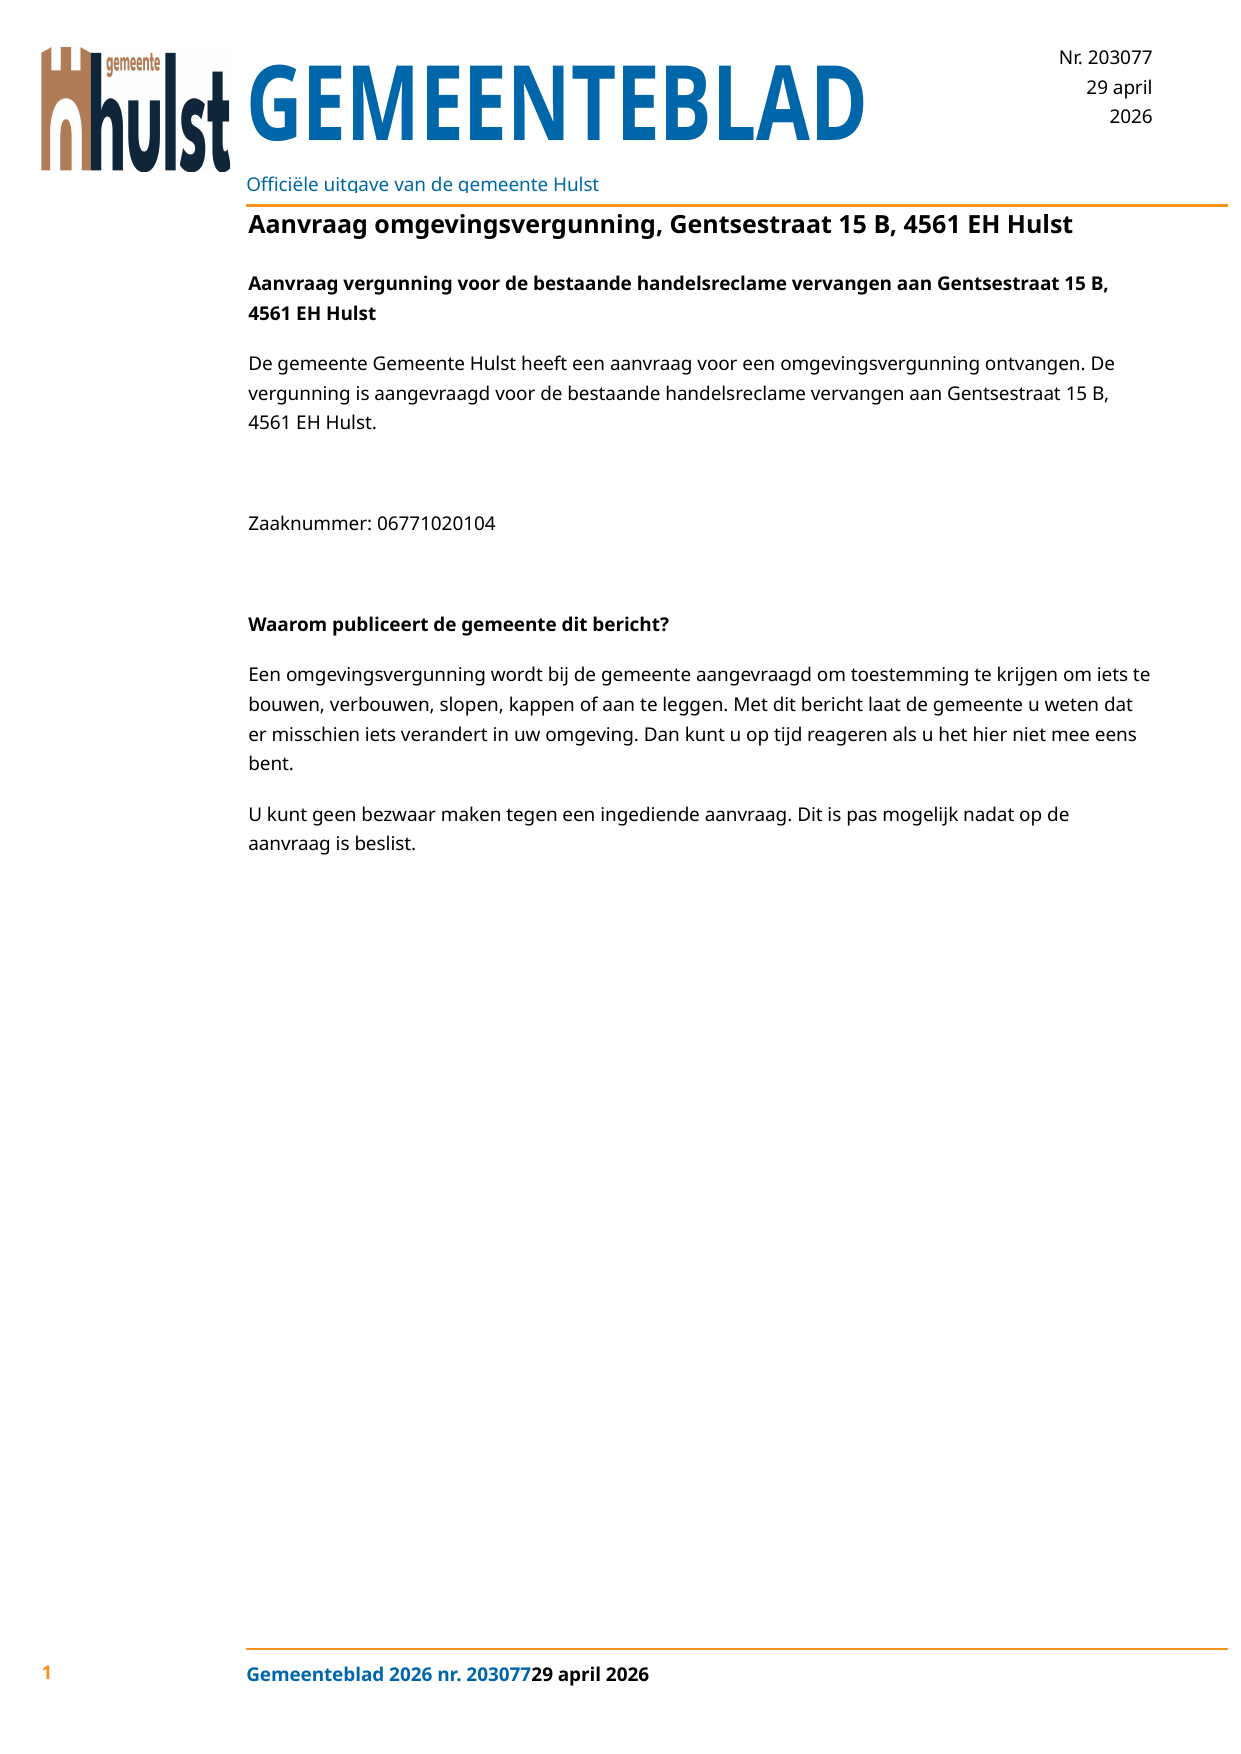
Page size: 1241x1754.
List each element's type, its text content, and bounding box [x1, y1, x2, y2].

text Aanvraag vergunning voor de bestaande handelsreclame vervangen aan Gentsestraat 15 B, 4561 EH Hulst [248, 270, 1152, 326]
text U kunt geen bezwaar maken tegen een ingediende aanvraag. Dit is pas mogelijk nadat op de aanvraag is beslist. [248, 801, 1152, 856]
text Een omgevingsvergunning wordt bij de gemeente aangevraagd om toestemming te krijgen om iets te bouwen, verbouwen, slopen, kappen of aan te leggen. Met dit bericht laat de gemeente u weten dat er misschien iets verandert in uw omgeving. Dan kunt u op tijd reageren als u het hier niet mee eens bent. [248, 662, 1152, 776]
text Aanvraag omgevingsvergunning, Gentsestraat 15 B, 4561 EH Hulst [248, 207, 1152, 241]
text De gemeente Gemeente Hulst heeft een aanvraag voor een omgevingsvergunning ontvangen. De vergunning is aangevraagd voor de bestaande handelsreclame vervangen aan Gentsestraat 15 B, 4561 EH Hulst. [248, 350, 1152, 435]
text Waarom publiceert de gemeente dit bericht? [248, 611, 1152, 637]
picture [41, 47, 231, 172]
text Zaaknummer: 06771020104 [248, 510, 1152, 536]
